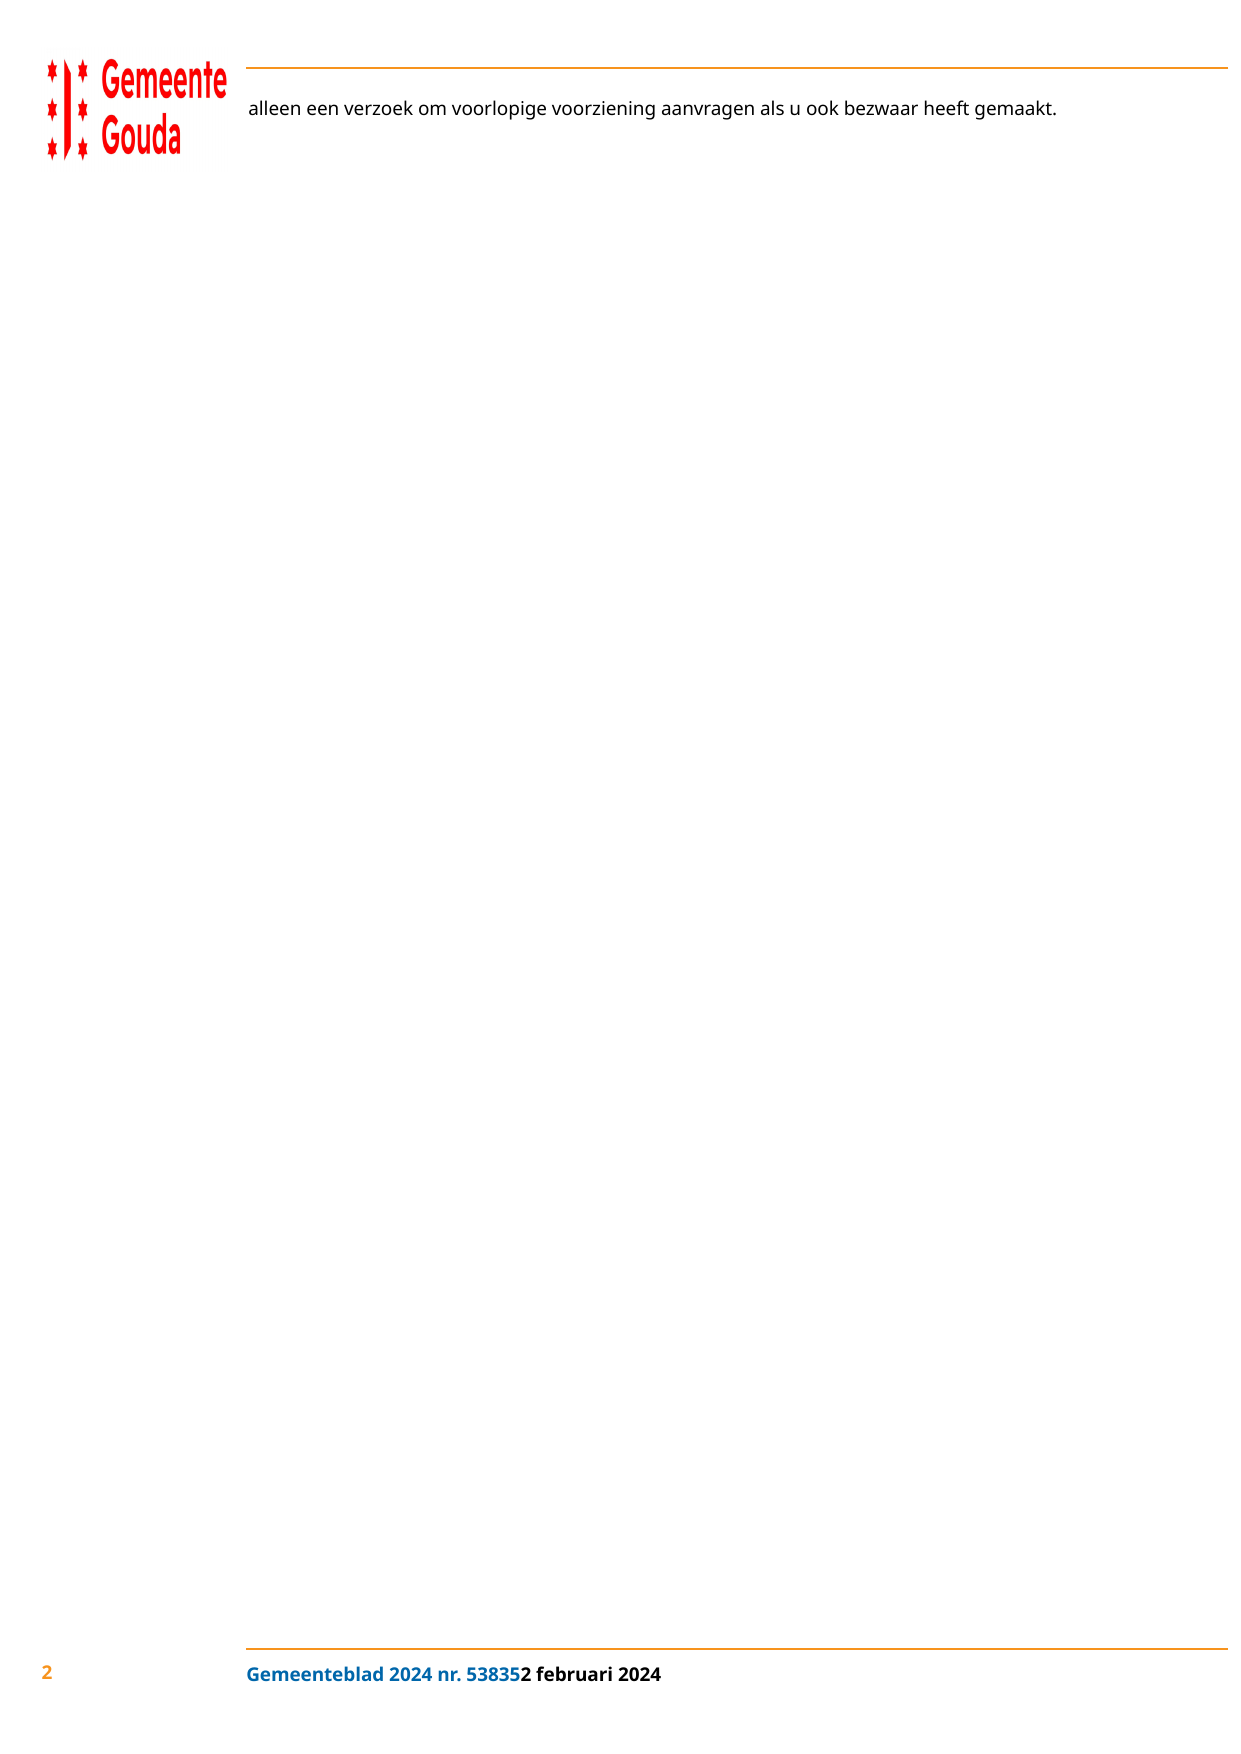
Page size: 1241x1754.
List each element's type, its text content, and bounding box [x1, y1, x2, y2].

text alleen een verzoek om voorlopige voorziening aanvragen als u ook bezwaar heeft gemaakt. [248, 95, 1152, 121]
picture [41, 47, 231, 172]
